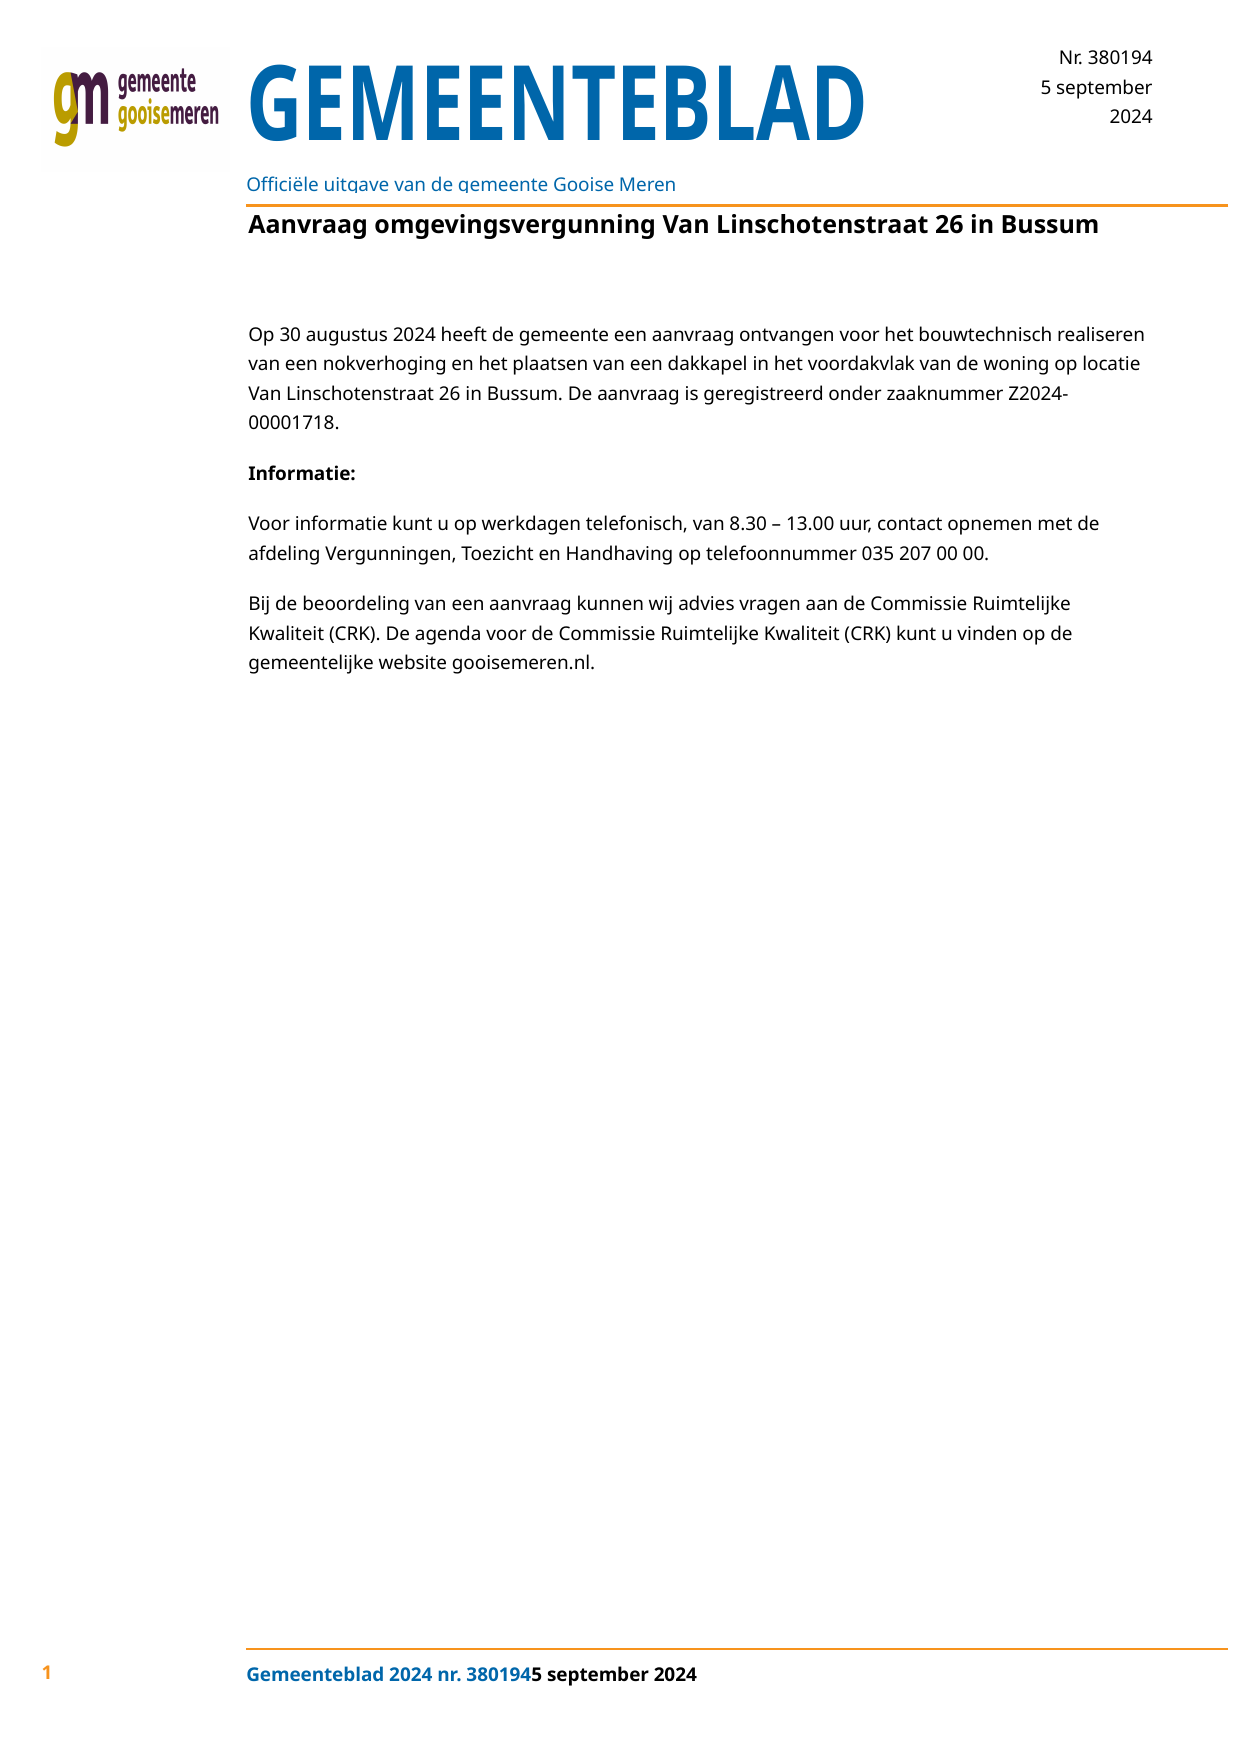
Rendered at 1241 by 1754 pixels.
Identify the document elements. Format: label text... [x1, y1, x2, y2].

text Op 30 augustus 2024 heeft de gemeente een aanvraag ontvangen voor het bouwtechnisch realiseren van een nokverhoging en het plaatsen van een dakkapel in het voordakvlak van de woning op locatie Van Linschotenstraat 26 in Bussum. De aanvraag is geregistreerd onder zaaknummer Z2024-00001718. [248, 321, 1152, 435]
text Voor informatie kunt u op werkdagen telefonisch, van 8.30 – 13.00 uur, contact opnemen met de afdeling Vergunningen, Toezicht en Handhaving op telefoonnummer 035 207 00 00. [248, 510, 1152, 566]
picture [41, 47, 231, 172]
text Aanvraag omgevingsvergunning Van Linschotenstraat 26 in Bussum [248, 207, 1152, 241]
text Bij de beoordeling van een aanvraag kunnen wij advies vragen aan de Commissie Ruimtelijke Kwaliteit (CRK). De agenda voor de Commissie Ruimtelijke Kwaliteit (CRK) kunt u vinden op de gemeentelijke website gooisemeren.nl. [248, 590, 1152, 675]
text Informatie: [248, 460, 1152, 486]
